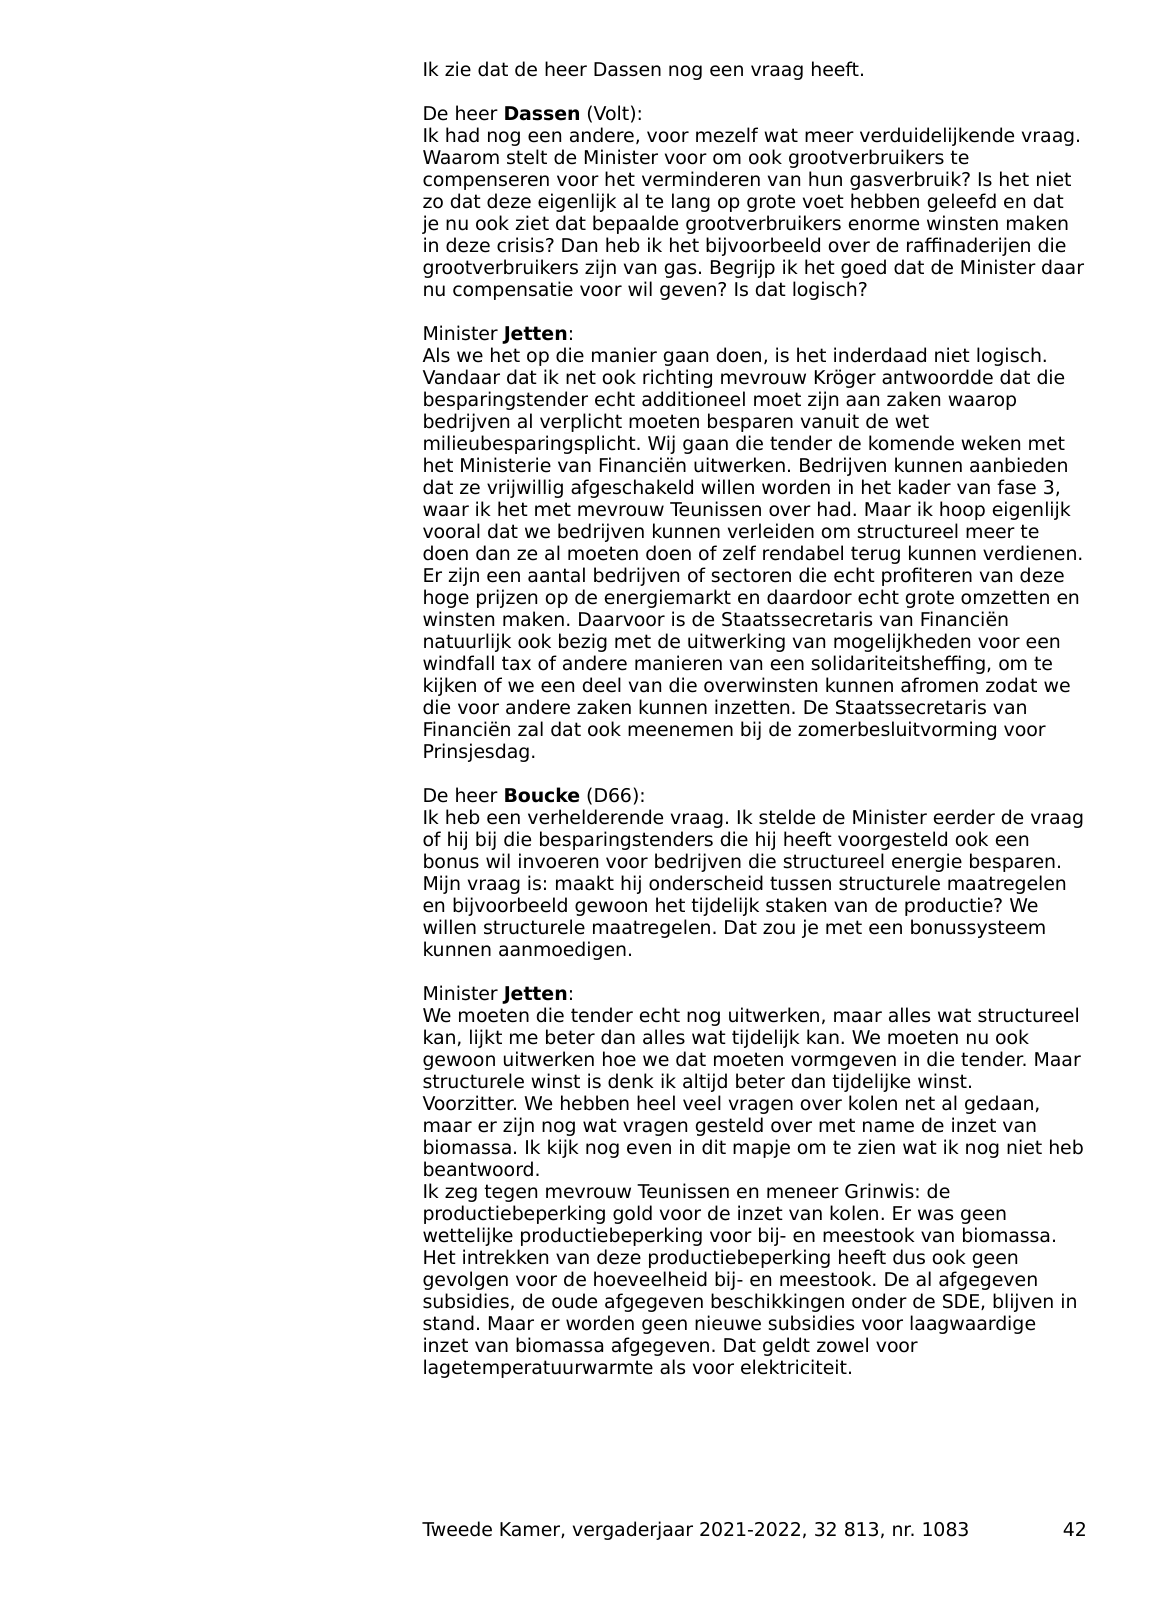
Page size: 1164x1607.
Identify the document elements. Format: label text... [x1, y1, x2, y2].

text Ik had nog een andere, voor mezelf wat meer verduidelijkende vraag. Waarom stelt de Minister voor om ook grootverbruikers te compenseren voor het verminderen van hun gasverbruik? Is het niet zo dat deze eigenlijk al te lang op grote voet hebben geleefd en dat je nu ook ziet dat bepaalde grootverbruikers enorme winsten maken in deze crisis? Dan heb ik het bijvoorbeeld over de raffinaderijen die grootverbruikers zijn van gas. Begrijp ik het goed dat de Minister daar nu compensatie voor wil geven? Is dat logisch? [422, 125, 1087, 301]
text De heer Dassen (Volt): [422, 103, 1087, 125]
text Voorzitter. We hebben heel veel vragen over kolen net al gedaan, maar er zijn nog wat vragen gesteld over met name de inzet van biomassa. Ik kijk nog even in dit mapje om te zien wat ik nog niet heb beantwoord. [422, 1093, 1087, 1181]
text Ik zeg tegen mevrouw Teunissen en meneer Grinwis: de productiebeperking gold voor de inzet van kolen. Er was geen wettelijke productiebeperking voor bij- en meestook van biomassa. Het intrekken van deze productiebeperking heeft dus ook geen gevolgen voor de hoeveelheid bij- en meestook. De al afgegeven subsidies, de oude afgegeven beschikkingen onder de SDE, blijven in stand. Maar er worden geen nieuwe subsidies voor laagwaardige inzet van biomassa afgegeven. Dat geldt zowel voor lagetemperatuurwarmte als voor elektriciteit. [422, 1181, 1087, 1379]
text Ik zie dat de heer Dassen nog een vraag heeft. [422, 59, 1087, 81]
text Minister Jetten: [422, 983, 1087, 1005]
text Als we het op die manier gaan doen, is het inderdaad niet logisch. Vandaar dat ik net ook richting mevrouw Kröger antwoordde dat die besparingstender echt additioneel moet zijn aan zaken waarop bedrijven al verplicht moeten besparen vanuit de wet milieubesparingsplicht. Wij gaan die tender de komende weken met het Ministerie van Financiën uitwerken. Bedrijven kunnen aanbieden dat ze vrijwillig afgeschakeld willen worden in het kader van fase 3, waar ik het met mevrouw Teunissen over had. Maar ik hoop eigenlijk vooral dat we bedrijven kunnen verleiden om structureel meer te doen dan ze al moeten doen of zelf rendabel terug kunnen verdienen. Er zijn een aantal bedrijven of sectoren die echt profiteren van deze hoge prijzen op de energiemarkt en daardoor echt grote omzetten en winsten maken. Daarvoor is de Staatssecretaris van Financiën natuurlijk ook bezig met de uitwerking van mogelijkheden voor een windfall tax of andere manieren van een solidariteitsheffing, om te kijken of we een deel van die overwinsten kunnen afromen zodat we die voor andere zaken kunnen inzetten. De Staatssecretaris van Financiën zal dat ook meenemen bij de zomerbesluitvorming voor Prinsjesdag. [422, 345, 1087, 763]
text De heer Boucke (D66): [422, 785, 1087, 807]
text Ik heb een verhelderende vraag. Ik stelde de Minister eerder de vraag of hij bij die besparingstenders die hij heeft voorgesteld ook een bonus wil invoeren voor bedrijven die structureel energie besparen. Mijn vraag is: maakt hij onderscheid tussen structurele maatregelen en bijvoorbeeld gewoon het tijdelijk staken van de productie? We willen structurele maatregelen. Dat zou je met een bonussysteem kunnen aanmoedigen. [422, 807, 1087, 961]
text We moeten die tender echt nog uitwerken, maar alles wat structureel kan, lijkt me beter dan alles wat tijdelijk kan. We moeten nu ook gewoon uitwerken hoe we dat moeten vormgeven in die tender. Maar structurele winst is denk ik altijd beter dan tijdelijke winst. [422, 1005, 1087, 1093]
text Minister Jetten: [422, 323, 1087, 345]
